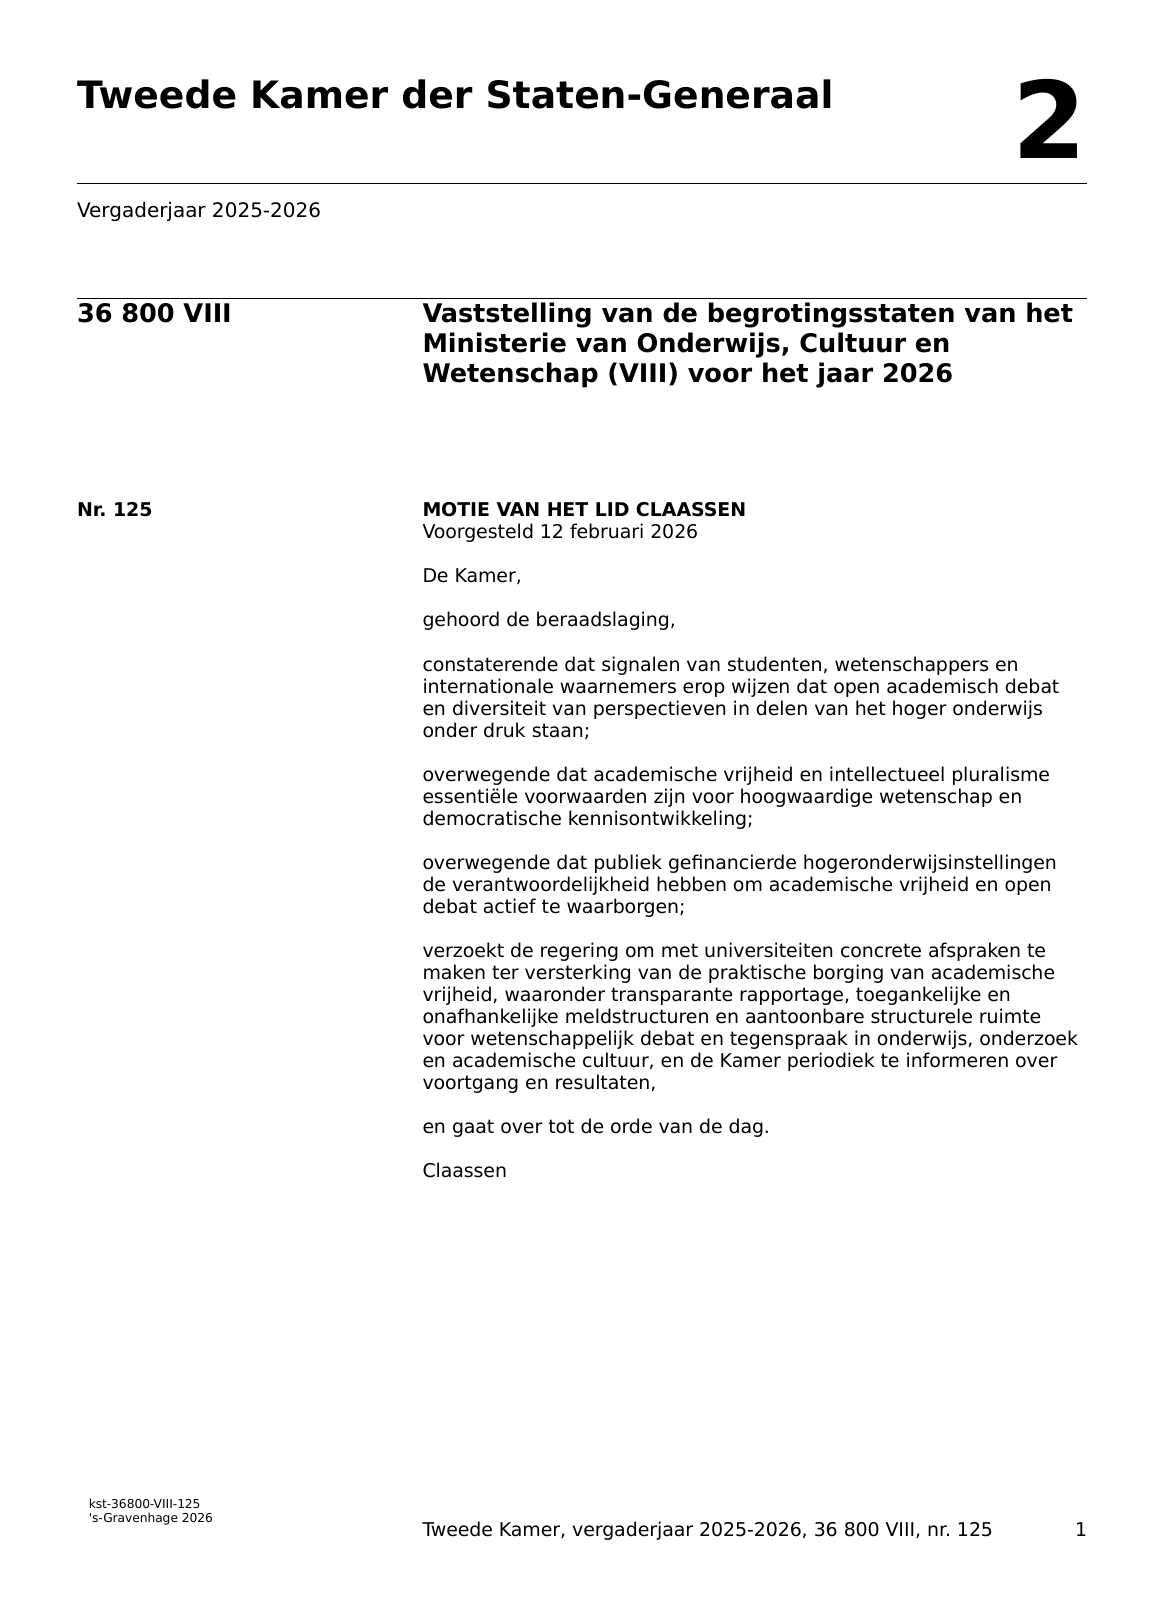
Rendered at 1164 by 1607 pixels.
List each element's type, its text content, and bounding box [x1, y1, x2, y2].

table_cell Vergaderjaar 2025-2026 [77, 184, 1087, 298]
table_header Tweede Kamer der Staten-Generaal [77, 59, 886, 183]
text Voorgesteld 12 februari 2026 [422, 521, 1087, 543]
subtitle Nr. 125 MOTIE VAN HET LID CLAASSEN [77, 499, 1087, 521]
text kst-36800-VIII-125 [88, 1497, 323, 1511]
text overwegende dat academische vrijheid en intellectueel pluralisme essentiële voorwaarden zijn voor hoogwaardige wetenschap en democratische kennisontwikkeling; [422, 764, 1087, 829]
text Claassen [422, 1160, 1087, 1182]
text constaterende dat signalen van studenten, wetenschappers en internationale waarnemers erop wijzen dat open academisch debat en diversiteit van perspectieven in delen van het hoger onderwijs onder druk staan; [422, 653, 1087, 741]
text 's-Gravenhage 2026 [88, 1511, 323, 1525]
text De Kamer, [422, 565, 1087, 587]
text gehoord de beraadslaging, [422, 609, 1087, 631]
text en gaat over tot de orde van de dag. [422, 1116, 1087, 1138]
text overwegende dat publiek gefinancierde hogeronderwijsinstellingen de verantwoordelijkheid hebben om academische vrijheid en open debat actief te waarborgen; [422, 852, 1087, 918]
subtitle 36 800 VIII Vaststelling van de begrotingsstaten van het Ministerie van Onderwijs, Cultuur en Wetenschap (VIII) voor het jaar 2026 [77, 299, 1087, 388]
table_header 2 [886, 59, 1087, 183]
text verzoekt de regering om met universiteiten concrete afspraken te maken ter versterking van de praktische borging van academische vrijheid, waaronder transparante rapportage, toegankelijke en onafhankelijke meldstructuren en aantoonbare structurele ruimte voor wetenschappelijk debat en tegenspraak in onderwijs, onderzoek en academische cultuur, en de Kamer periodiek te informeren over voortgang en resultaten, [422, 940, 1087, 1094]
